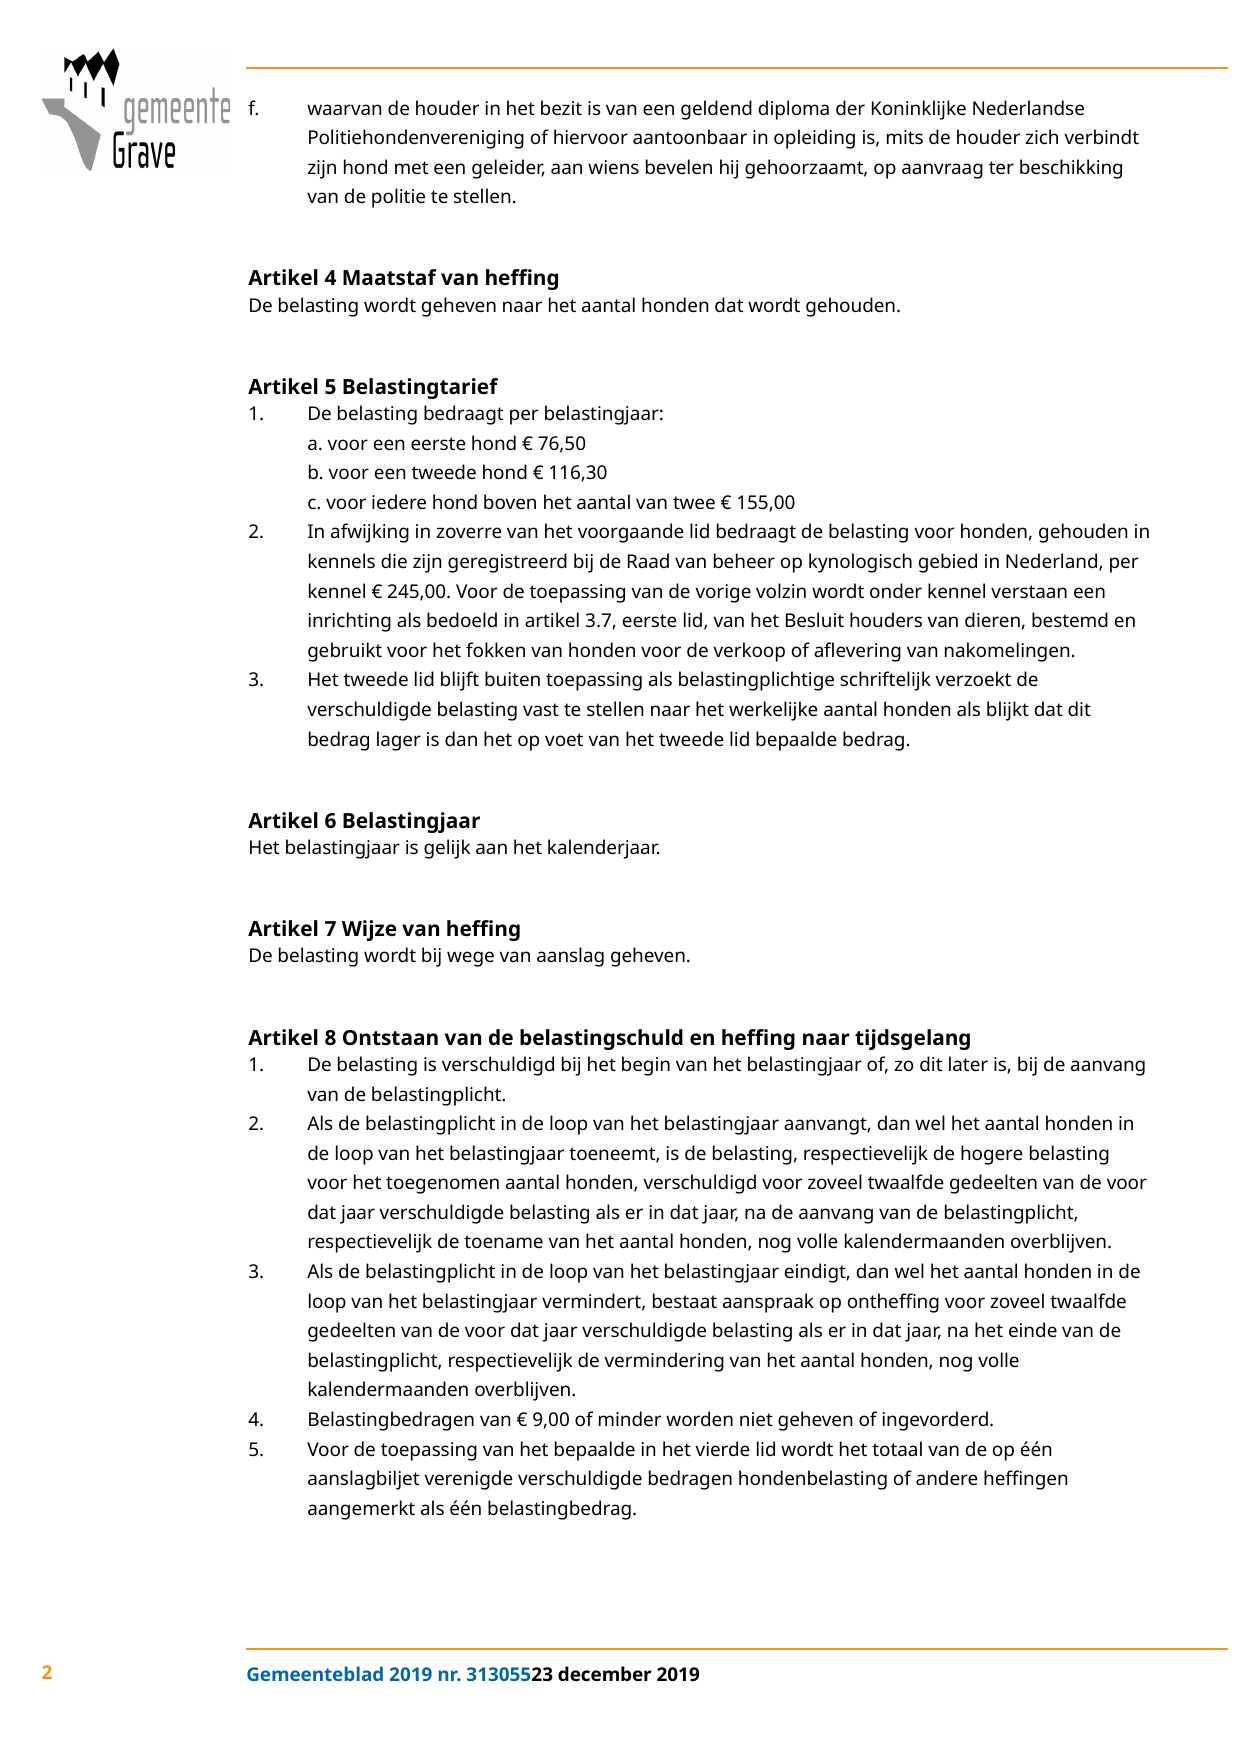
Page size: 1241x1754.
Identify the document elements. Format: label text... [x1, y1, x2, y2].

list In afwijking in zoverre van het voorgaande lid bedraagt de belasting voor honden, gehouden in kennels die zijn geregistreerd bij de Raad van beheer op kynologisch gebied in Nederland, per kennel € 245,00. Voor de toepassing van de vorige volzin wordt onder kennel verstaan een inrichting als bedoeld in artikel 3.7, eerste lid, van het Besluit houders van dieren, bestemd en gebruikt voor het fokken van honden voor de verkoop of aflevering van nakomelingen. [248, 519, 1152, 663]
text De belasting wordt bij wege van aanslag geheven. [248, 943, 1152, 968]
list Belastingbedragen van € 9,00 of minder worden niet geheven of ingevorderd. [248, 1406, 1152, 1432]
text Het belastingjaar is gelijk aan het kalenderjaar. [248, 834, 1152, 860]
list b. voor een tweede hond € 116,30 [248, 459, 1152, 485]
list a. voor een eerste hond € 76,50 [248, 430, 1152, 456]
text Artikel 7 Wijze van heffing [248, 914, 1152, 943]
list c. voor iedere hond boven het aantal van twee € 155,00 [248, 489, 1152, 515]
list waarvan de houder in het bezit is van een geldend diploma der Koninklijke Nederlandse Politiehondenvereniging of hiervoor aantoonbaar in opleiding is, mits de houder zich verbindt zijn hond met een geleider, aan wiens bevelen hij gehoorzaamt, op aanvraag ter beschikking van de politie te stellen. [248, 95, 1152, 209]
list Als de belastingplicht in de loop van het belastingjaar aanvangt, dan wel het aantal honden in de loop van het belastingjaar toeneemt, is de belasting, respectievelijk de hogere belasting voor het toegenomen aantal honden, verschuldigd voor zoveel twaalfde gedeelten van de voor dat jaar verschuldigde belasting als er in dat jaar, na de aanvang van de belastingplicht, respectievelijk de toename van het aantal honden, nog volle kalendermaanden overblijven. [248, 1110, 1152, 1254]
text Artikel 8 Ontstaan van de belastingschuld en heffing naar tijdsgelang [248, 1023, 1152, 1051]
list De belasting is verschuldigd bij het begin van het belastingjaar of, zo dit later is, bij de aanvang van de belastingplicht. [248, 1051, 1152, 1106]
list Voor de toepassing van het bepaalde in het vierde lid wordt het totaal van de op één aanslagbiljet verenigde verschuldigde bedragen hondenbelasting of andere heffingen aangemerkt als één belastingbedrag. [248, 1436, 1152, 1521]
text Artikel 5 Belastingtarief [248, 372, 1152, 400]
list De belasting bedraagt per belastingjaar: [248, 400, 1152, 426]
text De belasting wordt geheven naar het aantal honden dat wordt gehouden. [248, 292, 1152, 318]
list Als de belastingplicht in de loop van het belastingjaar eindigt, dan wel het aantal honden in de loop van het belastingjaar vermindert, bestaat aanspraak op ontheffing voor zoveel twaalfde gedeelten van de voor dat jaar verschuldigde belasting als er in dat jaar, na het einde van de belastingplicht, respectievelijk de vermindering van het aantal honden, nog volle kalendermaanden overblijven. [248, 1258, 1152, 1402]
picture [41, 47, 231, 172]
list Het tweede lid blijft buiten toepassing als belastingplichtige schriftelijk verzoekt de verschuldigde belasting vast te stellen naar het werkelijke aantal honden als blijkt dat dit bedrag lager is dan het op voet van het tweede lid bepaalde bedrag. [248, 667, 1152, 752]
text Artikel 4 Maatstaf van heffing [248, 263, 1152, 292]
text Artikel 6 Belastingjaar [248, 806, 1152, 834]
